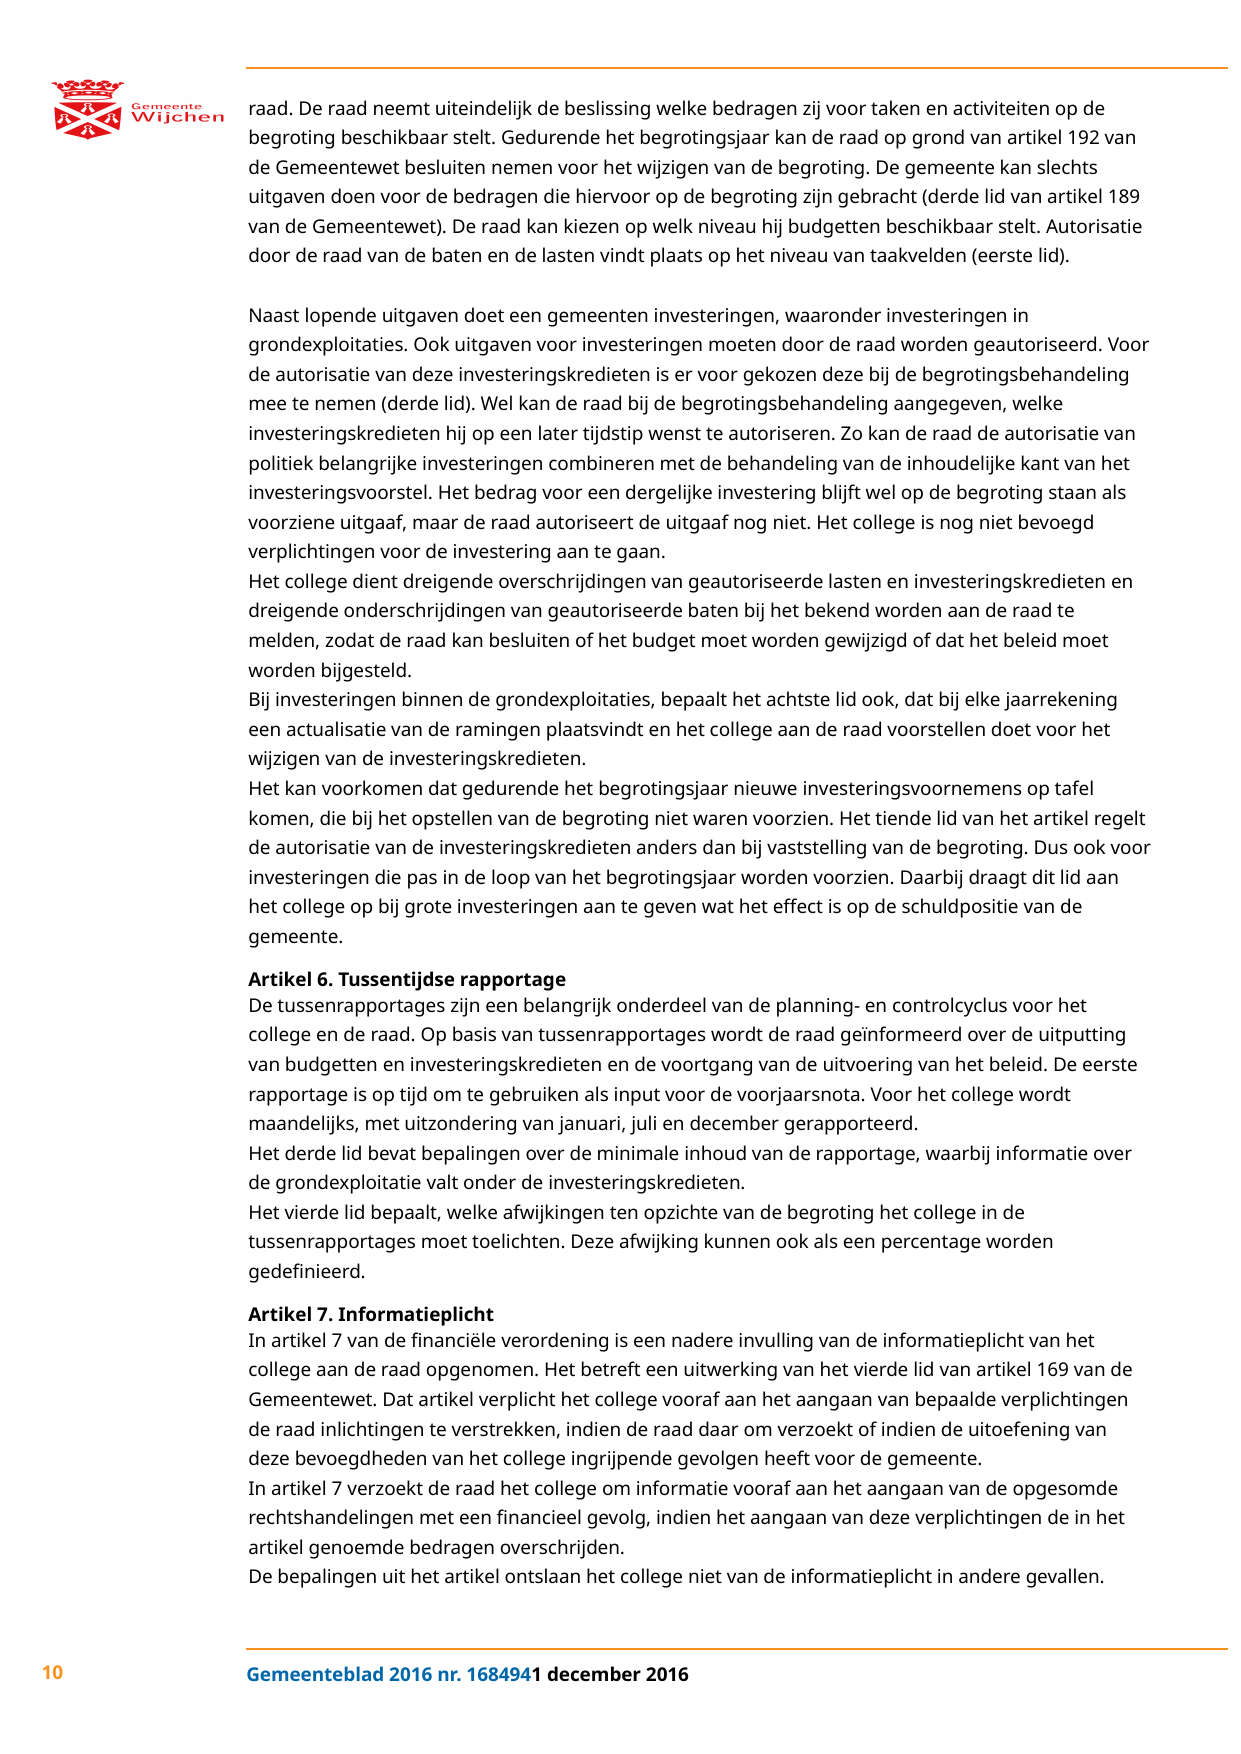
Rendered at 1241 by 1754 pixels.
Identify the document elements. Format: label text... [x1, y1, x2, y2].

text Naast lopende uitgaven doet een gemeenten investeringen, waaronder investeringen in grondexploitaties. Ook uitgaven voor investeringen moeten door de raad worden geautoriseerd. Voor de autorisatie van deze investeringskredieten is er voor gekozen deze bij de begrotingsbehandeling mee te nemen (derde lid). Wel kan de raad bij de begrotingsbehandeling aangegeven, welke investeringskredieten hij op een later tijdstip wenst te autoriseren. Zo kan de raad de autorisatie van politiek belangrijke investeringen combineren met de behandeling van de inhoudelijke kant van het investeringsvoorstel. Het bedrag voor een dergelijke investering blijft wel op de begroting staan als voorziene uitgaaf, maar de raad autoriseert de uitgaaf nog niet. Het college is nog niet bevoegd verplichtingen voor de investering aan te gaan. [248, 302, 1152, 564]
picture [41, 47, 231, 172]
text Het derde lid bevat bepalingen over de minimale inhoud van de rapportage, waarbij informatie over de grondexploitatie valt onder de investeringskredieten. [248, 1140, 1152, 1195]
text Het vierde lid bepaalt, welke afwijkingen ten opzichte van de begroting het college in de tussenrapportages moet toelichten. Deze afwijking kunnen ook als een percentage worden gedefinieerd. [248, 1199, 1152, 1284]
text De bepalingen uit het artikel ontslaan het college niet van de informatieplicht in andere gevallen. [248, 1564, 1152, 1589]
text Het college dient dreigende overschrijdingen van geautoriseerde lasten en investeringskredieten en dreigende onderschrijdingen van geautoriseerde baten bij het bekend worden aan de raad te melden, zodat de raad kan besluiten of het budget moet worden gewijzigd of dat het beleid moet worden bijgesteld. [248, 568, 1152, 683]
text Artikel 6. Tussentijdse rapportage [248, 966, 1152, 992]
text In artikel 7 verzoekt de raad het college om informatie vooraf aan het aangaan van de opgesomde rechtshandelingen met een financieel gevolg, indien het aangaan van deze verplichtingen de in het artikel genoemde bedragen overschrijden. [248, 1475, 1152, 1560]
text In artikel 7 van de financiële verordening is een nadere invulling van de informatieplicht van het college aan de raad opgenomen. Het betreft een uitwerking van het vierde lid van artikel 169 van de Gemeentewet. Dat artikel verplicht het college vooraf aan het aangaan van bepaalde verplichtingen de raad inlichtingen te verstrekken, indien de raad daar om verzoekt of indien de uitoefening van deze bevoegdheden van het college ingrijpende gevolgen heeft voor de gemeente. [248, 1327, 1152, 1471]
text raad. De raad neemt uiteindelijk de beslissing welke bedragen zij voor taken en activiteiten op de begroting beschikbaar stelt. Gedurende het begrotingsjaar kan de raad op grond van artikel 192 van de Gemeentewet besluiten nemen voor het wijzigen van de begroting. De gemeente kan slechts uitgaven doen voor de bedragen die hiervoor op de begroting zijn gebracht (derde lid van artikel 189 van de Gemeentewet). De raad kan kiezen op welk niveau hij budgetten beschikbaar stelt. Autorisatie door de raad van de baten en de lasten vindt plaats op het niveau van taakvelden (eerste lid). [248, 95, 1152, 268]
text Artikel 7. Informatieplicht [248, 1301, 1152, 1327]
text De tussenrapportages zijn een belangrijk onderdeel van de planning- en controlcyclus voor het college en de raad. Op basis van tussenrapportages wordt de raad geïnformeerd over de uitputting van budgetten en investeringskredieten en de voortgang van de uitvoering van het beleid. De eerste rapportage is op tijd om te gebruiken als input voor de voorjaarsnota. Voor het college wordt maandelijks, met uitzondering van januari, juli en december gerapporteerd. [248, 992, 1152, 1136]
text Het kan voorkomen dat gedurende het begrotingsjaar nieuwe investeringsvoornemens op tafel komen, die bij het opstellen van de begroting niet waren voorzien. Het tiende lid van het artikel regelt de autorisatie van de investeringskredieten anders dan bij vaststelling van de begroting. Dus ook voor investeringen die pas in de loop van het begrotingsjaar worden voorzien. Daarbij draagt dit lid aan het college op bij grote investeringen aan te geven wat het effect is op de schuldpositie van de gemeente. [248, 775, 1152, 949]
text Bij investeringen binnen de grondexploitaties, bepaalt het achtste lid ook, dat bij elke jaarrekening een actualisatie van de ramingen plaatsvindt en het college aan de raad voorstellen doet voor het wijzigen van de investeringskredieten. [248, 686, 1152, 771]
